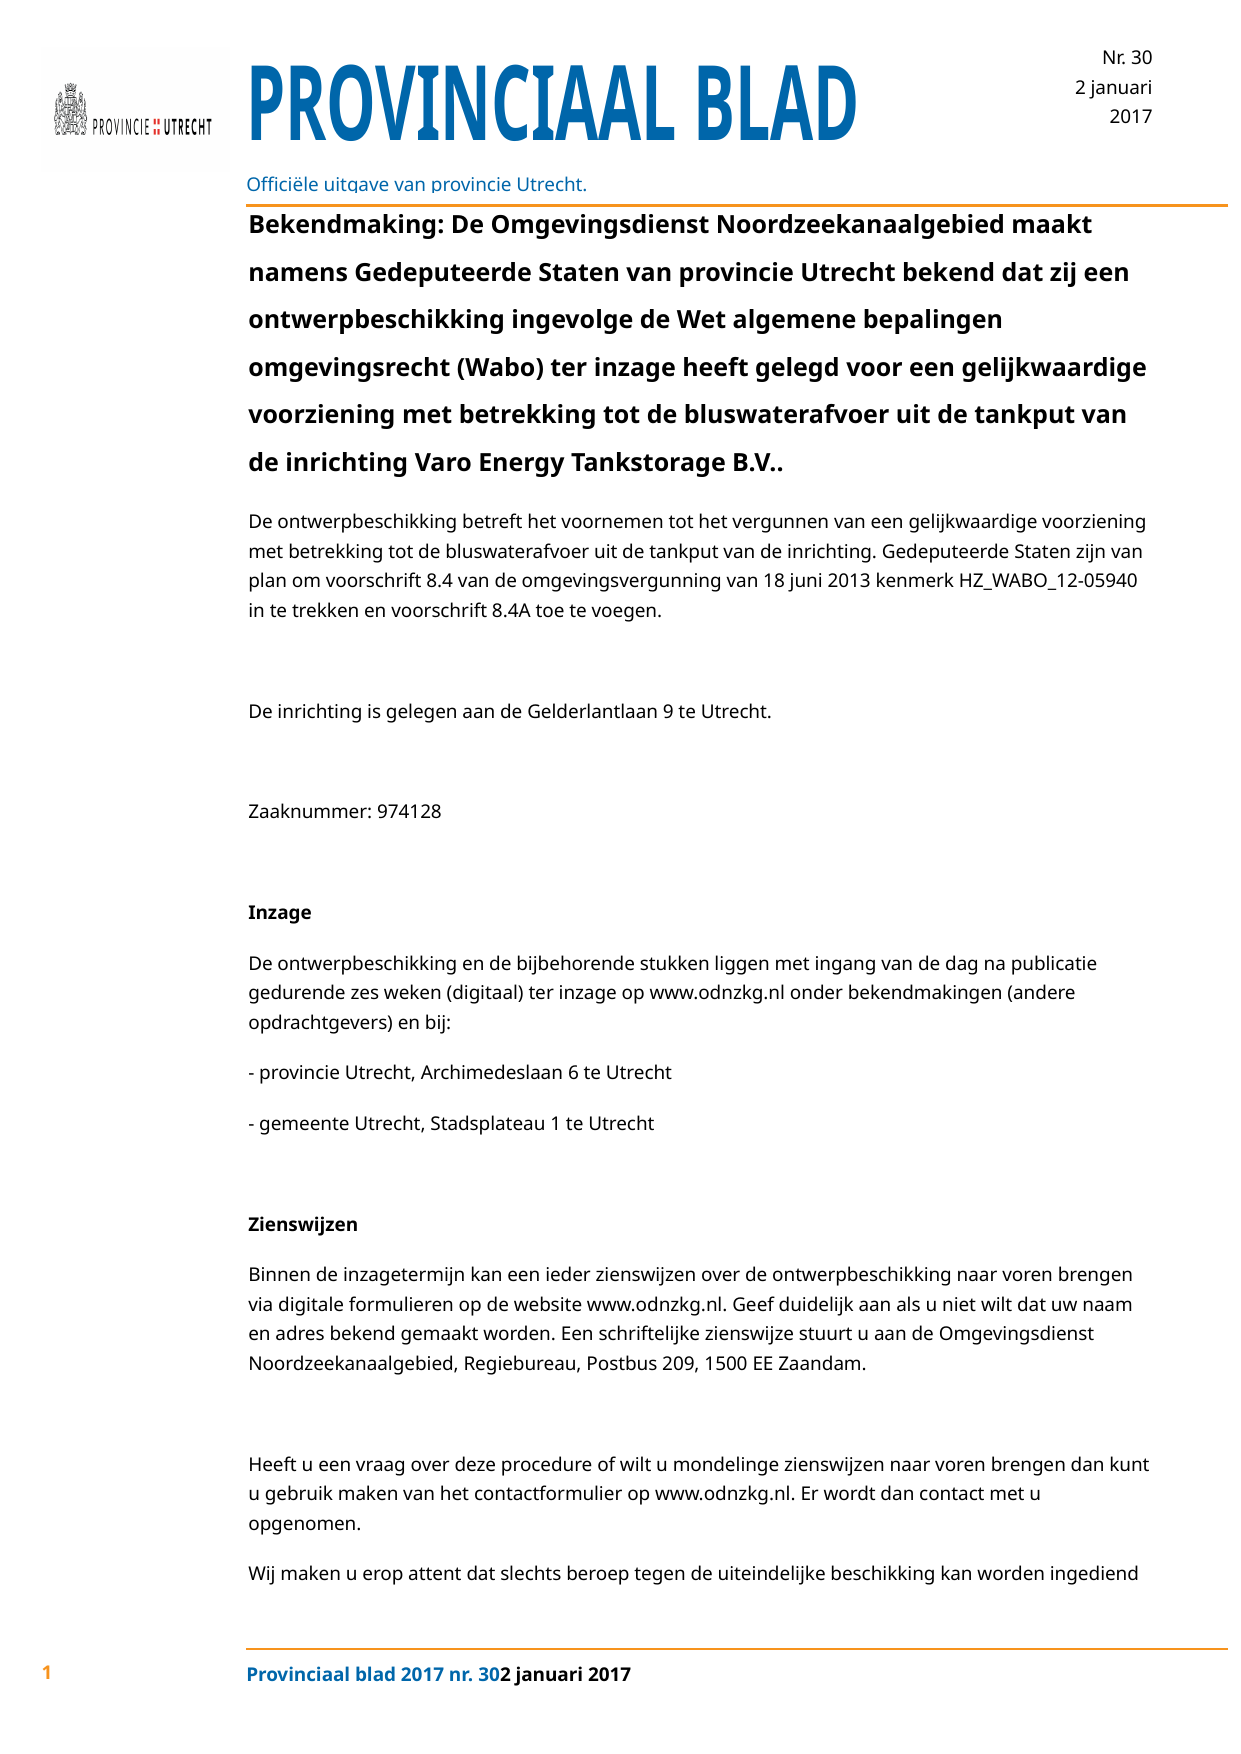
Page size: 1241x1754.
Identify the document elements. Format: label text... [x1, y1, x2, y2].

text Binnen de inzagetermijn kan een ieder zienswijzen over de ontwerpbeschikking naar voren brengen via digitale formulieren op de website www.odnzkg.nl. Geef duidelijk aan als u niet wilt dat uw naam en adres bekend gemaakt worden. Een schriftelijke zienswijze stuurt u aan de Omgevingsdienst Noordzeekanaalgebied, Regiebureau, Postbus 209, 1500 EE Zaandam. [248, 1261, 1152, 1376]
text De inrichting is gelegen aan de Gelderlantlaan 9 te Utrecht. [248, 698, 1152, 724]
text Wij maken u erop attent dat slechts beroep tegen de uiteindelijke beschikking kan worden ingediend [248, 1560, 1152, 1586]
text Bekendmaking: De Omgevingsdienst Noordzeekanaalgebied maakt namens Gedeputeerde Staten van provincie Utrecht bekend dat zij een ontwerpbeschikking ingevolge de Wet algemene bepalingen omgevingsrecht (Wabo) ter inzage heeft gelegd voor een gelijkwaardige voorziening met betrekking tot de bluswaterafvoer uit de tankput van de inrichting Varo Energy Tankstorage B.V.. [248, 207, 1152, 479]
text Heeft u een vraag over deze procedure of wilt u mondelinge zienswijzen naar voren brengen dan kunt u gebruik maken van het contactformulier op www.odnzkg.nl. Er wordt dan contact met u opgenomen. [248, 1451, 1152, 1536]
text Inzage [248, 899, 1152, 925]
text - provincie Utrecht, Archimedeslaan 6 te Utrecht [248, 1059, 1152, 1085]
text De ontwerpbeschikking betreft het voornemen tot het vergunnen van een gelijkwaardige voorziening met betrekking tot de bluswaterafvoer uit de tankput van de inrichting. Gedeputeerde Staten zijn van plan om voorschrift 8.4 van de omgevingsvergunning van 18 juni 2013 kenmerk HZ_WABO_12-05940 in te trekken en voorschrift 8.4A toe te voegen. [248, 508, 1152, 623]
picture [41, 47, 231, 172]
text - gemeente Utrecht, Stadsplateau 1 te Utrecht [248, 1110, 1152, 1136]
text De ontwerpbeschikking en de bijbehorende stukken liggen met ingang van de dag na publicatie gedurende zes weken (digitaal) ter inzage op www.odnzkg.nl onder bekendmakingen (andere opdrachtgevers) en bij: [248, 950, 1152, 1035]
text Zienswijzen [248, 1211, 1152, 1237]
text Zaaknummer: 974128 [248, 799, 1152, 824]
